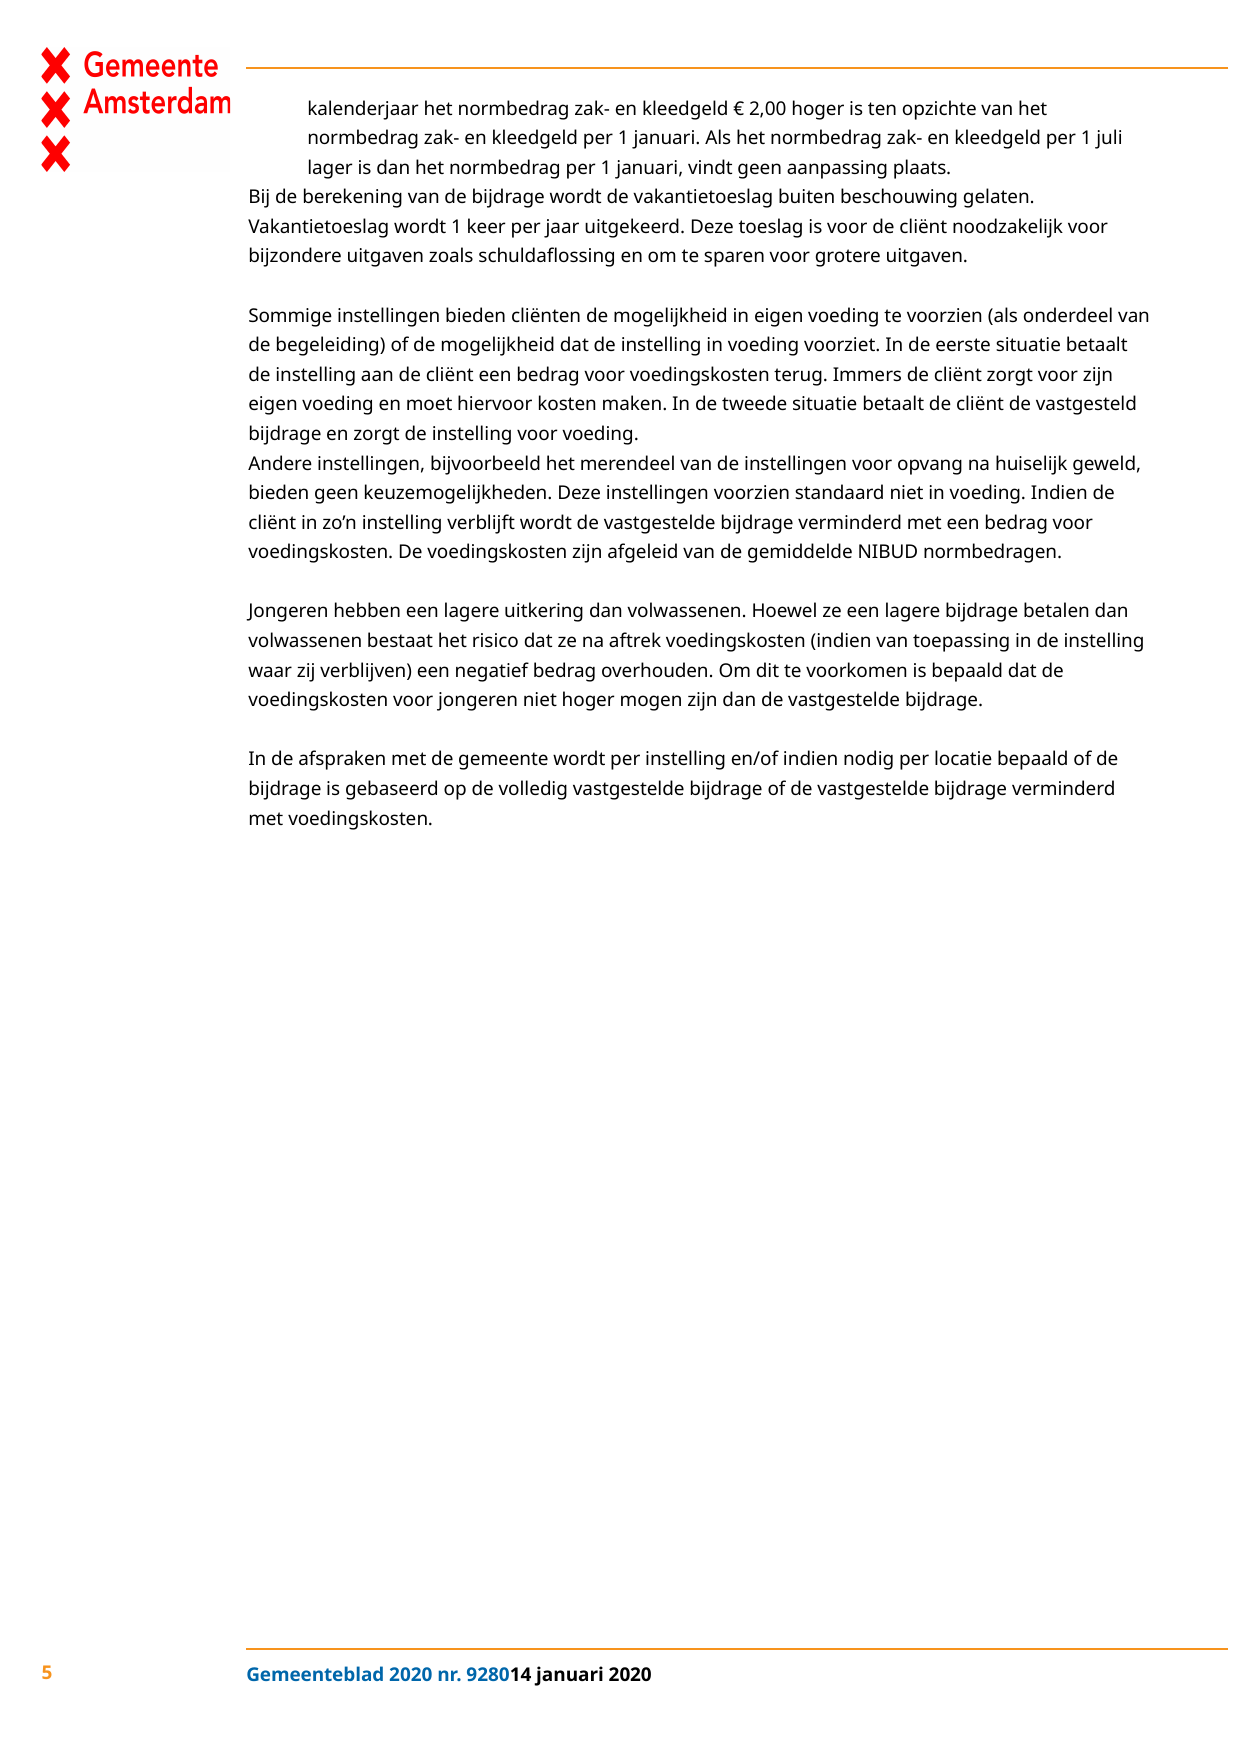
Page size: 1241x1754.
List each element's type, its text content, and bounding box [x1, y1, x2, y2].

text Bij de berekening van de bijdrage wordt de vakantietoeslag buiten beschouwing gelaten. Vakantietoeslag wordt 1 keer per jaar uitgekeerd. Deze toeslag is voor de cliënt noodzakelijk voor bijzondere uitgaven zoals schuldaflossing en om te sparen voor grotere uitgaven. [248, 183, 1152, 268]
list kalenderjaar het normbedrag zak- en kleedgeld € 2,00 hoger is ten opzichte van het normbedrag zak- en kleedgeld per 1 januari. Als het normbedrag zak- en kleedgeld per 1 juli lager is dan het normbedrag per 1 januari, vindt geen aanpassing plaats. [248, 95, 1152, 180]
picture [41, 47, 231, 172]
text In de afspraken met de gemeente wordt per instelling en/of indien nodig per locatie bepaald of de bijdrage is gebaseerd op de volledig vastgestelde bijdrage of de vastgestelde bijdrage verminderd met voedingskosten. [248, 746, 1152, 831]
text Sommige instellingen bieden cliënten de mogelijkheid in eigen voeding te voorzien (als onderdeel van de begeleiding) of de mogelijkheid dat de instelling in voeding voorziet. In de eerste situatie betaalt de instelling aan de cliënt een bedrag voor voedingskosten terug. Immers de cliënt zorgt voor zijn eigen voeding en moet hiervoor kosten maken. In de tweede situatie betaalt de cliënt de vastgesteld bijdrage en zorgt de instelling voor voeding. [248, 302, 1152, 446]
text Jongeren hebben een lagere uitkering dan volwassenen. Hoewel ze een lagere bijdrage betalen dan volwassenen bestaat het risico dat ze na aftrek voedingskosten (indien van toepassing in de instelling waar zij verblijven) een negatief bedrag overhouden. Om dit te voorkomen is bepaald dat de voedingskosten voor jongeren niet hoger mogen zijn dan de vastgestelde bijdrage. [248, 598, 1152, 712]
text Andere instellingen, bijvoorbeeld het merendeel van de instellingen voor opvang na huiselijk geweld, bieden geen keuzemogelijkheden. Deze instellingen voorzien standaard niet in voeding. Indien de cliënt in zo’n instelling verblijft wordt de vastgestelde bijdrage verminderd met een bedrag voor voedingskosten. De voedingskosten zijn afgeleid van de gemiddelde NIBUD normbedragen. [248, 450, 1152, 564]
